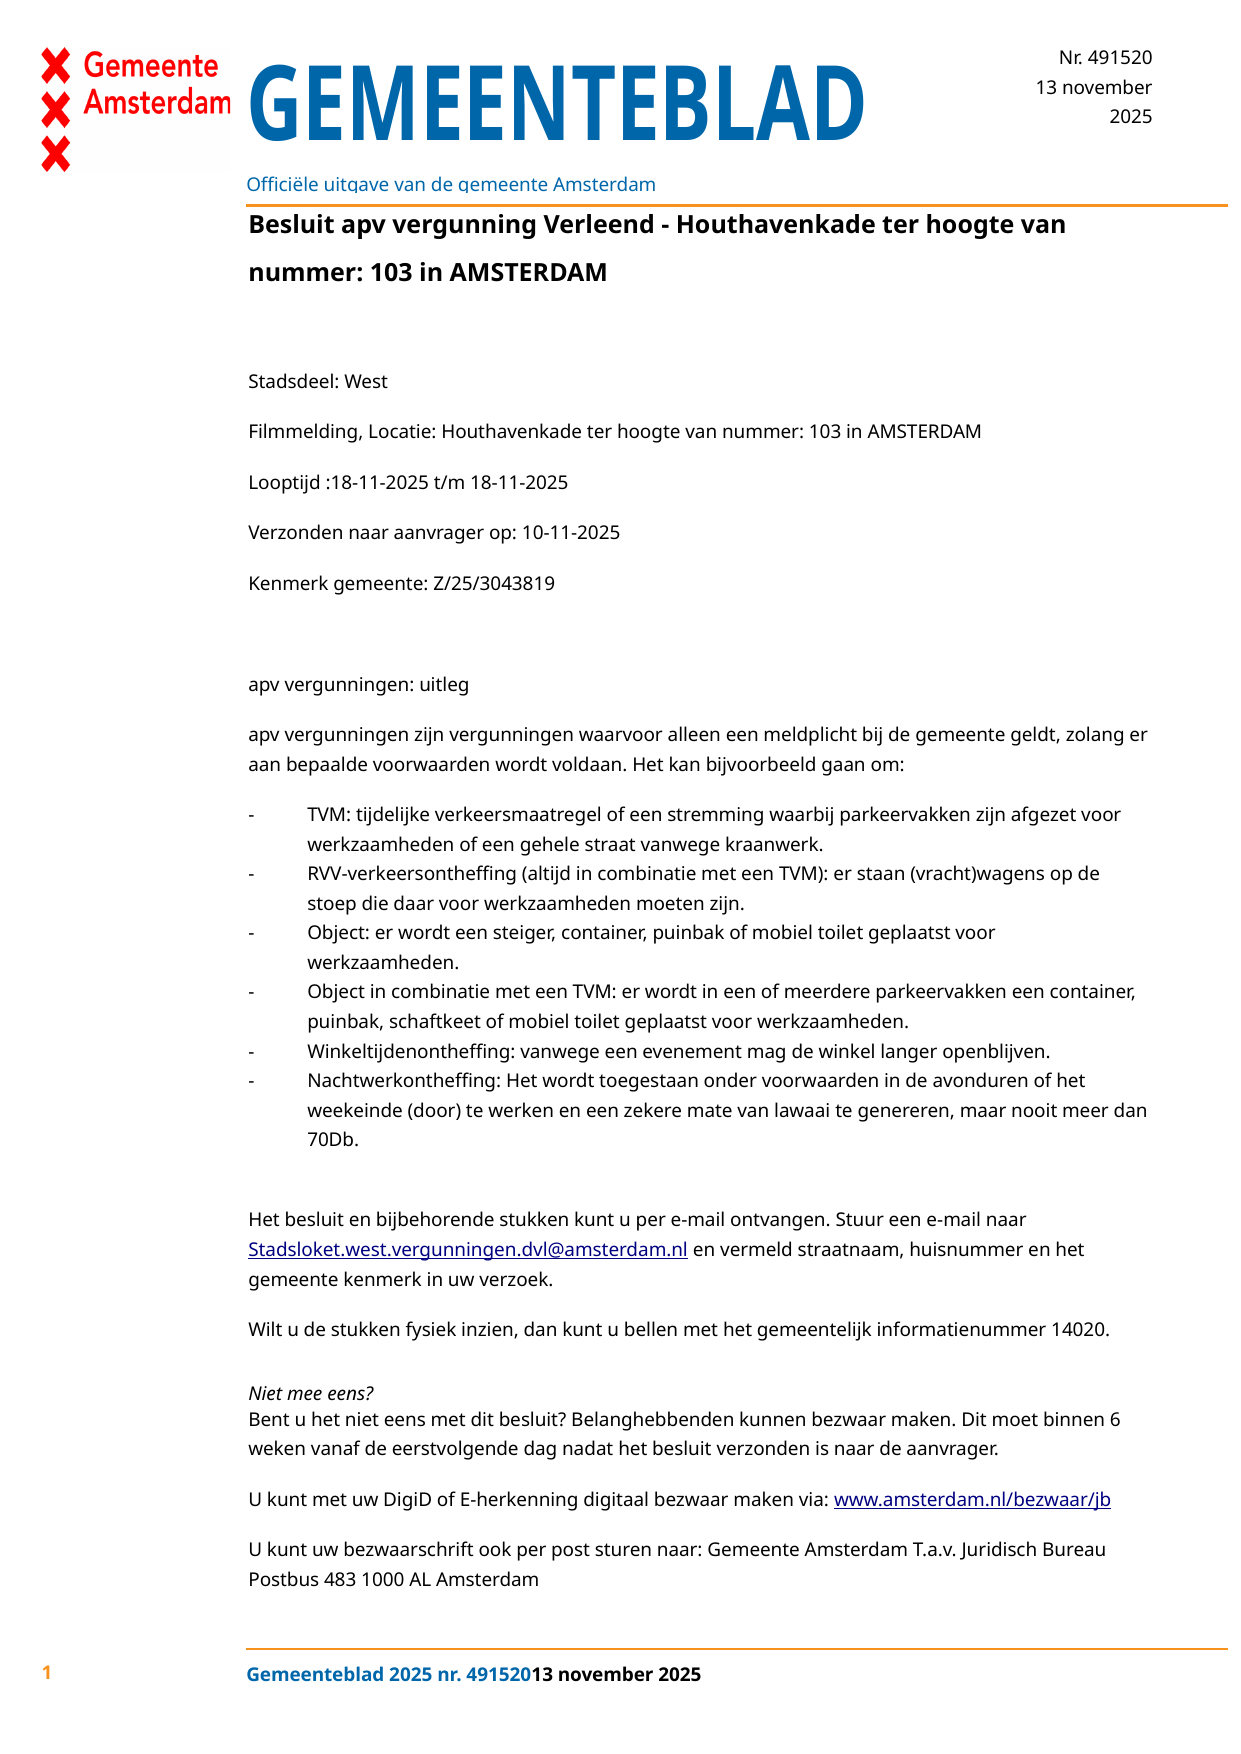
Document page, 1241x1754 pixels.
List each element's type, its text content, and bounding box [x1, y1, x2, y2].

text Stadsdeel: West [248, 368, 1152, 394]
text Verzonden naar aanvrager op: 10-11-2025 [248, 519, 1152, 545]
text U kunt uw bezwaarschrift ook per post sturen naar: Gemeente Amsterdam T.a.v. Juridisch Bureau Postbus 483 1000 AL Amsterdam [248, 1536, 1152, 1592]
text Filmmelding, Locatie: Houthavenkade ter hoogte van nummer: 103 in AMSTERDAM [248, 419, 1152, 444]
list Object in combinatie met een TVM: er wordt in een of meerdere parkeervakken een container, puinbak, schaftkeet of mobiel toilet geplaatst voor werkzaamheden. [248, 979, 1152, 1034]
text Besluit apv vergunning Verleend - Houthavenkade ter hoogte van nummer: 103 in AMSTERDAM [248, 207, 1152, 288]
text apv vergunningen: uitleg [248, 671, 1152, 697]
text Het besluit en bijbehorende stukken kunt u per e-mail ontvangen. Stuur een e-mail naar Stadsloket.west.vergunningen.dvl@amsterdam.nl en vermeld straatnaam, huisnummer en het gemeente kenmerk in uw verzoek. [248, 1207, 1152, 1292]
text Wilt u de stukken fysiek inzien, dan kunt u bellen met het gemeentelijk informatienummer 14020. [248, 1316, 1152, 1342]
picture [41, 47, 231, 172]
list Object: er wordt een steiger, container, puinbak of mobiel toilet geplaatst voor werkzaamheden. [248, 919, 1152, 975]
text Kenmerk gemeente: Z/25/3043819 [248, 570, 1152, 596]
list RVV-verkeersontheffing (altijd in combinatie met een TVM): er staan (vracht)wagens op de stoep die daar voor werkzaamheden moeten zijn. [248, 860, 1152, 916]
list TVM: tijdelijke verkeersmaatregel of een stremming waarbij parkeervakken zijn afgezet voor werkzaamheden of een gehele straat vanwege kraanwerk. [248, 801, 1152, 857]
text Looptijd :18-11-2025 t/m 18-11-2025 [248, 469, 1152, 495]
list Nachtwerkontheffing: Het wordt toegestaan onder voorwaarden in de avonduren of het weekeinde (door) te werken en een zekere mate van lawaai te genereren, maar nooit meer dan 70Db. [248, 1067, 1152, 1152]
text Niet mee eens? [248, 1380, 1152, 1406]
text Bent u het niet eens met dit besluit? Belanghebbenden kunnen bezwaar maken. Dit moet binnen 6 weken vanaf de eerstvolgende dag nadat het besluit verzonden is naar de aanvrager. [248, 1406, 1152, 1461]
text U kunt met uw DigiD of E-herkenning digitaal bezwaar maken via: www.amsterdam.nl/bezwaar/jb [248, 1486, 1152, 1512]
text apv vergunningen zijn vergunningen waarvoor alleen een meldplicht bij de gemeente geldt, zolang er aan bepaalde voorwaarden wordt voldaan. Het kan bijvoorbeeld gaan om: [248, 721, 1152, 777]
list Winkeltijdenontheffing: vanwege een evenement mag de winkel langer openblijven. [248, 1038, 1152, 1064]
